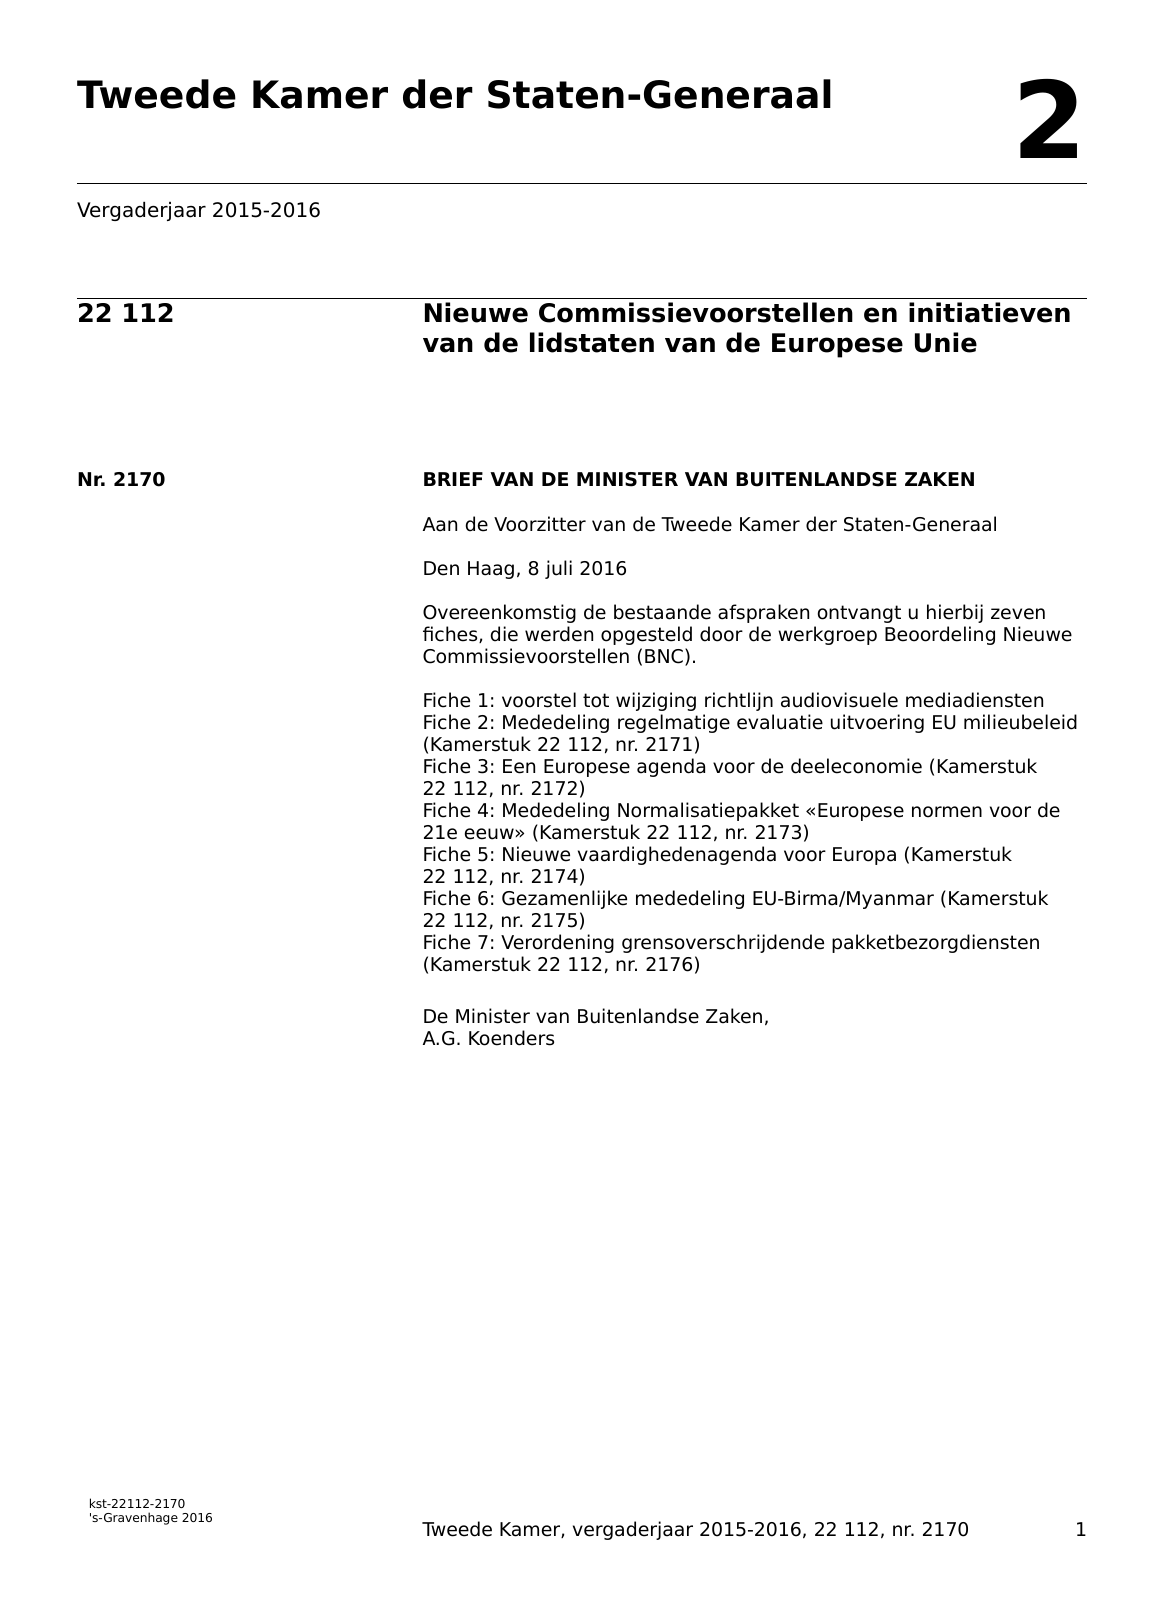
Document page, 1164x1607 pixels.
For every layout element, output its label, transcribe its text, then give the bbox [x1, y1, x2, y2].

text Fiche 1: voorstel tot wijziging richtlijn audiovisuele mediadiensten [422, 690, 1087, 712]
table_cell Vergaderjaar 2015-2016 [77, 184, 1087, 298]
text Fiche 7: Verordening grensoverschrijdende pakketbezorgdiensten (Kamerstuk 22 112, nr. 2176) [422, 932, 1087, 976]
text De Minister van Buitenlandse Zaken, A.G. Koenders [422, 1006, 1087, 1050]
text Aan de Voorzitter van de Tweede Kamer der Staten-Generaal [422, 513, 1087, 536]
text Overeenkomstig de bestaande afspraken ontvangt u hierbij zeven fiches, die werden opgesteld door de werkgroep Beoordeling Nieuwe Commissievoorstellen (BNC). [422, 602, 1087, 668]
text Den Haag, 8 juli 2016 [422, 558, 1087, 580]
subtitle Nr. 2170 BRIEF VAN DE MINISTER VAN BUITENLANDSE ZAKEN [77, 469, 1087, 491]
text Fiche 3: Een Europese agenda voor de deeleconomie (Kamerstuk 22 112, nr. 2172) [422, 756, 1087, 800]
table_header Tweede Kamer der Staten-Generaal [77, 59, 886, 183]
text 's-Gravenhage 2016 [88, 1511, 323, 1525]
text Fiche 2: Mededeling regelmatige evaluatie uitvoering EU milieubeleid (Kamerstuk 22 112, nr. 2171) [422, 712, 1087, 756]
text Fiche 5: Nieuwe vaardighedenagenda voor Europa (Kamerstuk 22 112, nr. 2174) [422, 844, 1087, 888]
subtitle 22 112 Nieuwe Commissievoorstellen en initiatieven van de lidstaten van de Europese Unie [77, 299, 1087, 358]
text Fiche 4: Mededeling Normalisatiepakket «Europese normen voor de 21e eeuw» (Kamerstuk 22 112, nr. 2173) [422, 800, 1087, 844]
table_header 2 [886, 59, 1087, 183]
text Fiche 6: Gezamenlijke mededeling EU-Birma/Myanmar (Kamerstuk 22 112, nr. 2175) [422, 888, 1087, 932]
text kst-22112-2170 [88, 1497, 323, 1511]
